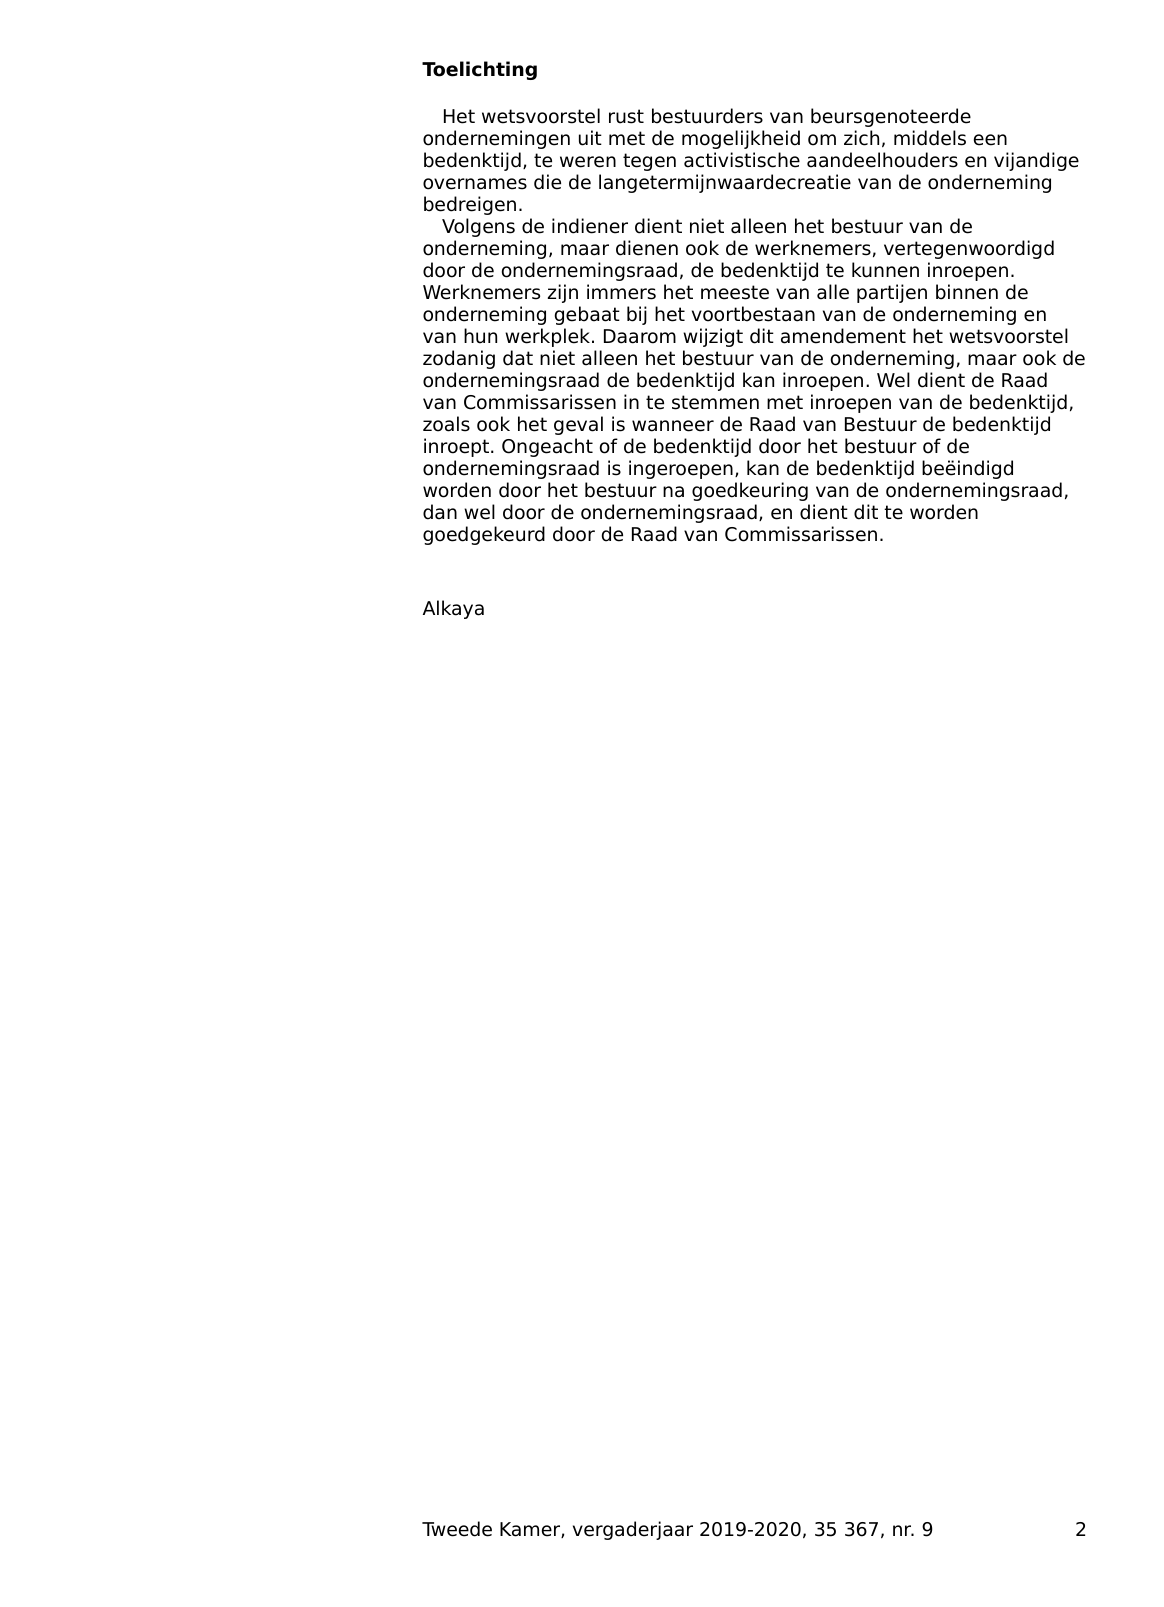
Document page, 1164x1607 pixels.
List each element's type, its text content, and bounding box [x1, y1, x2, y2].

text Het wetsvoorstel rust bestuurders van beursgenoteerde ondernemingen uit met de mogelijkheid om zich, middels een bedenktijd, te weren tegen activistische aandeelhouders en vijandige overnames die de langetermijnwaardecreatie van de onderneming bedreigen. [422, 106, 1087, 216]
subtitle Toelichting [422, 59, 1087, 81]
text Volgens de indiener dient niet alleen het bestuur van de onderneming, maar dienen ook de werknemers, vertegenwoordigd door de ondernemingsraad, de bedenktijd te kunnen inroepen. Werknemers zijn immers het meeste van alle partijen binnen de onderneming gebaat bij het voortbestaan van de onderneming en van hun werkplek. Daarom wijzigt dit amendement het wetsvoorstel zodanig dat niet alleen het bestuur van de onderneming, maar ook de ondernemingsraad de bedenktijd kan inroepen. Wel dient de Raad van Commissarissen in te stemmen met inroepen van de bedenktijd, zoals ook het geval is wanneer de Raad van Bestuur de bedenktijd inroept. Ongeacht of de bedenktijd door het bestuur of de ondernemingsraad is ingeroepen, kan de bedenktijd beëindigd worden door het bestuur na goedkeuring van de ondernemingsraad, dan wel door de ondernemingsraad, en dient dit te worden goedgekeurd door de Raad van Commissarissen. [422, 216, 1087, 546]
text Alkaya [422, 576, 1087, 619]
